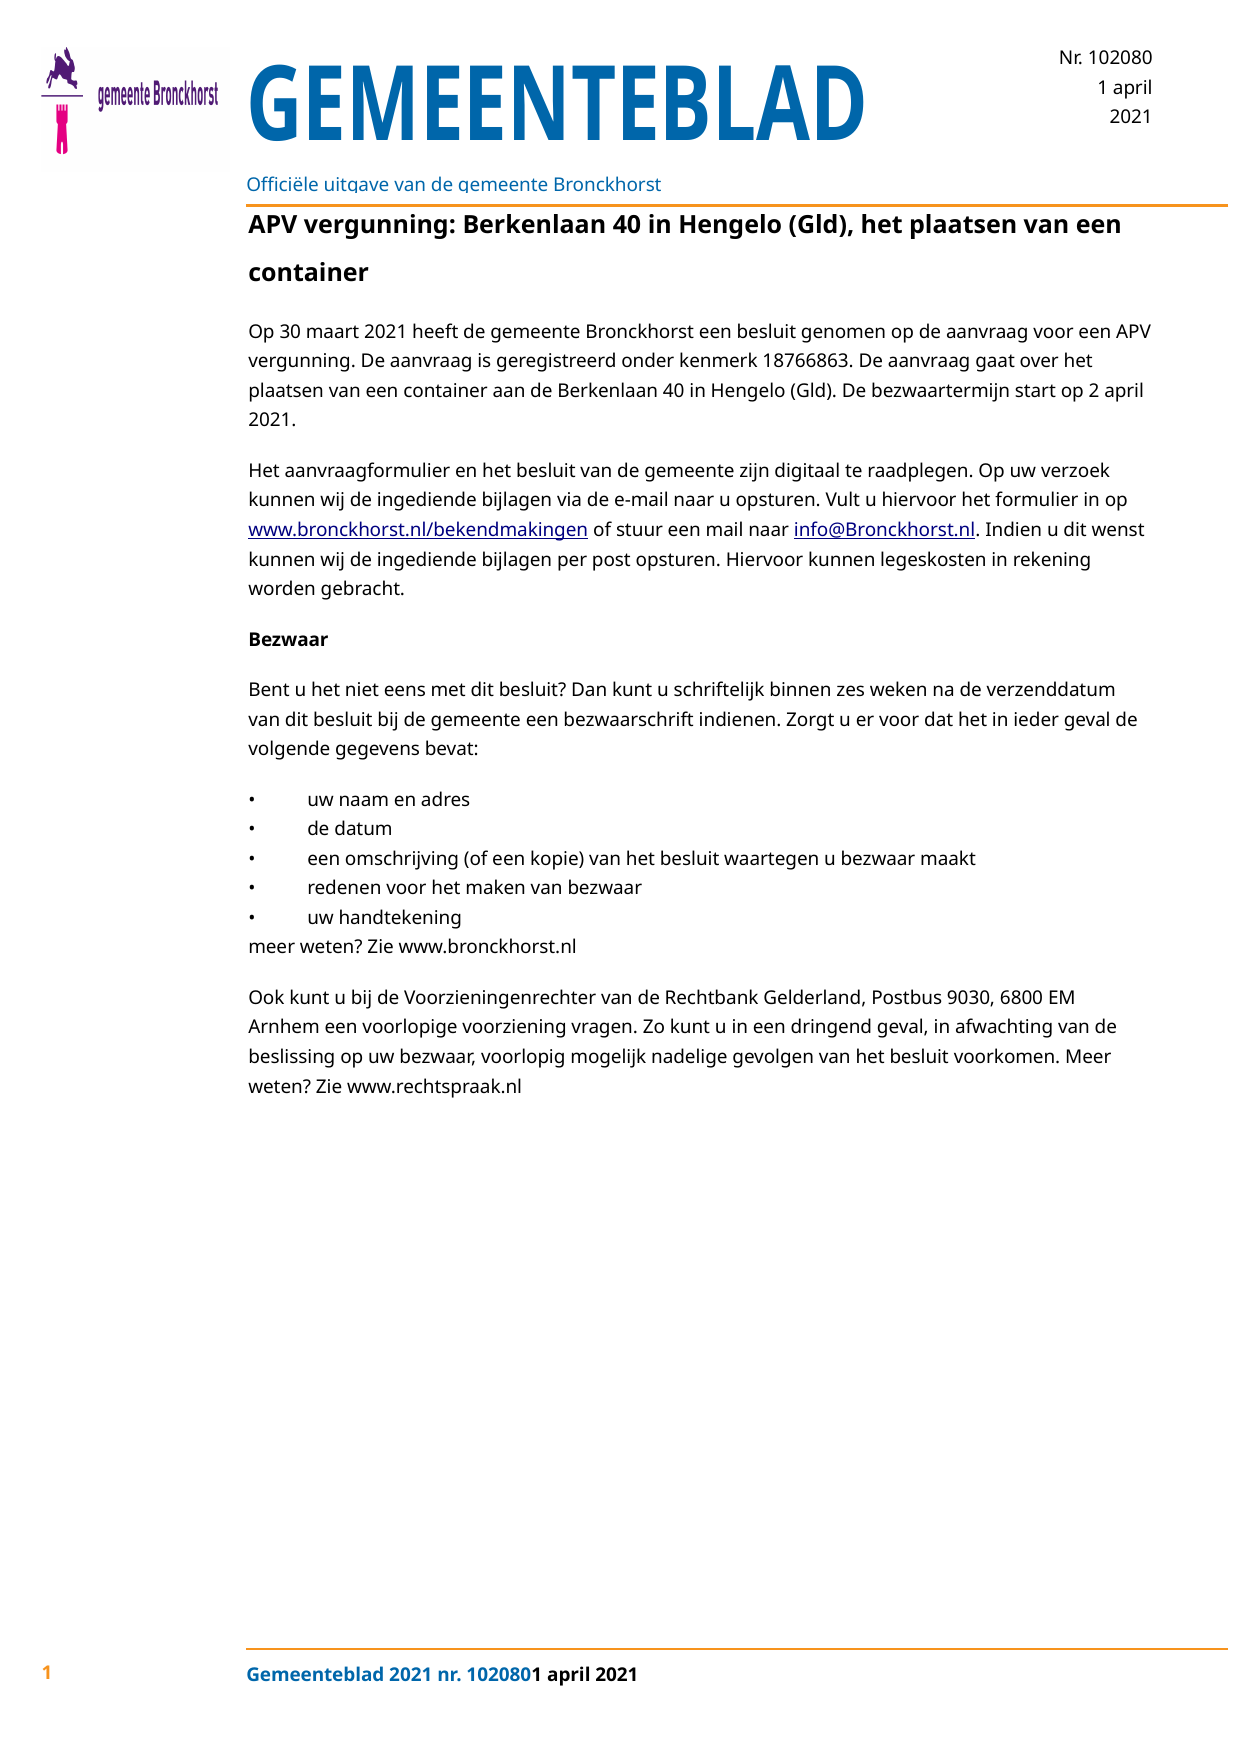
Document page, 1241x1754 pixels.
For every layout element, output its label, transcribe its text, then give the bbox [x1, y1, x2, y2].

list uw naam en adres [248, 786, 1152, 812]
text Op 30 maart 2021 heeft de gemeente Bronckhorst een besluit genomen op de aanvraag voor een APV vergunning. De aanvraag is geregistreerd onder kenmerk 18766863. De aanvraag gaat over het plaatsen van een container aan de Berkenlaan 40 in Hengelo (Gld). De bezwaartermijn start op 2 april 2021. [248, 318, 1152, 432]
list redenen voor het maken van bezwaar [248, 874, 1152, 900]
text Bezwaar [248, 626, 1152, 652]
text APV vergunning: Berkenlaan 40 in Hengelo (Gld), het plaatsen van een container [248, 207, 1152, 288]
list een omschrijving (of een kopie) van het besluit waartegen u bezwaar maakt [248, 845, 1152, 871]
text Het aanvraagformulier en het besluit van de gemeente zijn digitaal te raadplegen. Op uw verzoek kunnen wij de ingediende bijlagen via de e-mail naar u opsturen. Vult u hiervoor het formulier in op www.bronckhorst.nl/bekendmakingen of stuur een mail naar info@Bronckhorst.nl. Indien u dit wenst kunnen wij de ingediende bijlagen per post opsturen. Hiervoor kunnen legeskosten in rekening worden gebracht. [248, 457, 1152, 601]
text Ook kunt u bij de Voorzieningenrechter van de Rechtbank Gelderland, Postbus 9030, 6800 EM Arnhem een voorlopige voorziening vragen. Zo kunt u in een dringend geval, in afwachting van de beslissing op uw bezwaar, voorlopig mogelijk nadelige gevolgen van het besluit voorkomen. Meer weten? Zie www.rechtspraak.nl [248, 984, 1152, 1099]
picture [41, 47, 231, 172]
text Bent u het niet eens met dit besluit? Dan kunt u schriftelijk binnen zes weken na de verzenddatum van dit besluit bij de gemeente een bezwaarschrift indienen. Zorgt u er voor dat het in ieder geval de volgende gegevens bevat: [248, 676, 1152, 761]
list uw handtekening [248, 904, 1152, 930]
text meer weten? Zie www.bronckhorst.nl [248, 934, 1152, 959]
list de datum [248, 815, 1152, 841]
